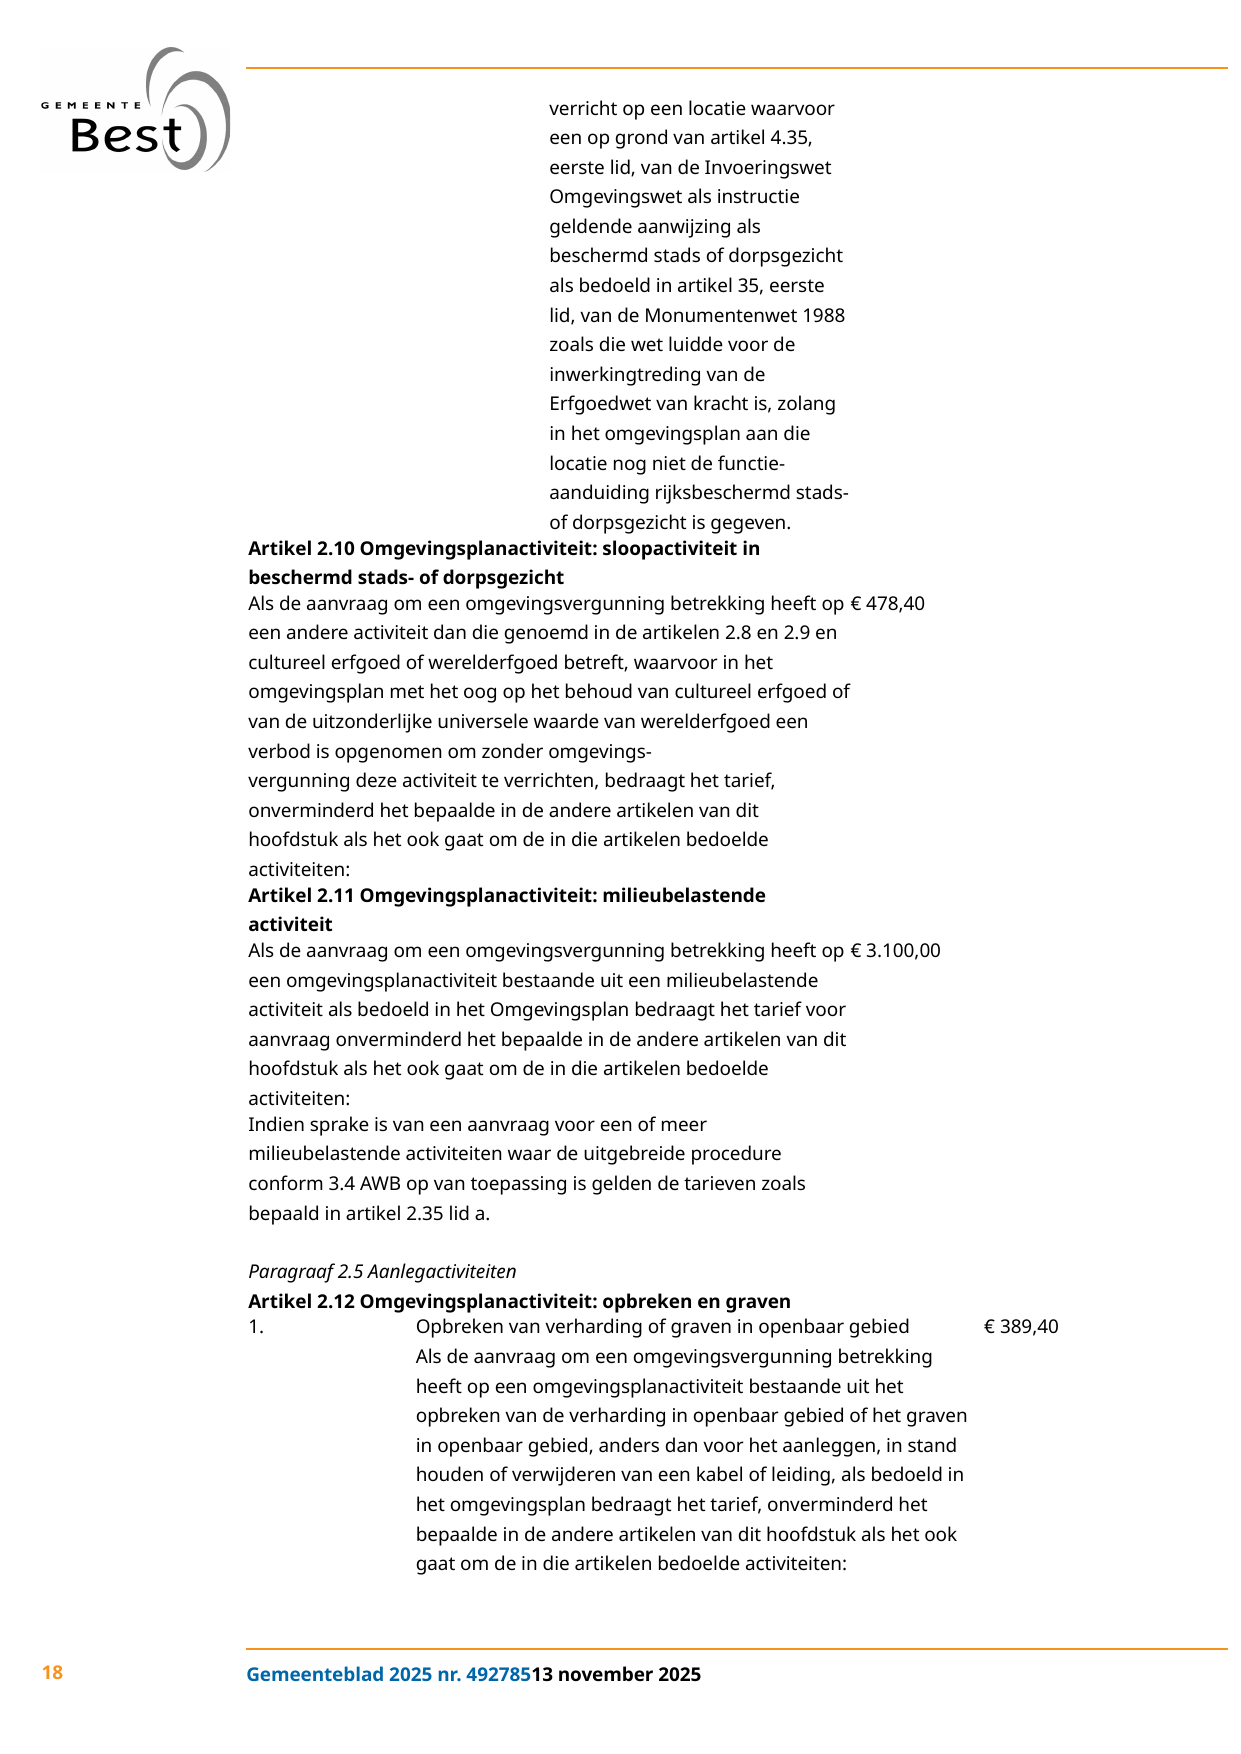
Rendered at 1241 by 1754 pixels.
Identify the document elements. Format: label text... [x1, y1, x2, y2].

table_cell [850, 1111, 1152, 1225]
table_cell Als de aanvraag om een omgevingsvergunning betrekking heeft op een omgevingsplanactiviteit bestaande uit een milieubelastende activiteit als bedoeld in het Omgevingsplan bedraagt het tarief voor aanvraag onverminderd het bepaalde in de andere artikelen van dit hoofdstuk als het ook gaat om de in die artikelen bedoelde activiteiten: [248, 937, 850, 1111]
table_cell € 478,40 [850, 590, 1152, 882]
table_cell Als de aanvraag om een omgevingsvergunning betrekking heeft op een andere activiteit dan die genoemd in de artikelen 2.8 en 2.9 en cultureel erfgoed of werelderfgoed betreft, waarvoor in het omgevingsplan met het oog op het behoud van cultureel erfgoed of van de uitzonderlijke universele waarde van werelderfgoed een verbod is opgenomen om zonder omgevings- vergunning deze activiteit te verrichten, bedraagt het tarief, onverminderd het bepaalde in de andere artikelen van dit hoofdstuk als het ook gaat om de in die artikelen bedoelde activiteiten: [248, 590, 850, 882]
table_cell [850, 882, 1152, 937]
table_cell € 389,40 [984, 1314, 1152, 1576]
table_cell € 3.100,00 [850, 937, 1152, 1111]
table_header [984, 1288, 1152, 1314]
table_cell 1. [248, 1314, 416, 1576]
text Paragraaf 2.5 Aanlegactiviteiten [248, 1258, 1152, 1284]
picture [41, 47, 231, 172]
table_cell Opbreken van verharding of graven in openbaar gebied Als de aanvraag om een omgevingsvergunning betrekking heeft op een omgevingsplanactiviteit bestaande uit het opbreken van de verharding in openbaar gebied of het graven in openbaar gebied, anders dan voor het aanleggen, in stand houden of verwijderen van een kabel of leiding, als bedoeld in het omgevingsplan bedraagt het tarief, onverminderd het bepaalde in de andere artikelen van dit hoofdstuk als het ook gaat om de in die artikelen bedoelde activiteiten: [416, 1314, 984, 1576]
table_cell verricht op een locatie waarvoor een op grond van artikel 4.35, eerste lid, van de Invoeringswet Omgevingswet als instructie geldende aanwijzing als beschermd stads of dorpsgezicht als bedoeld in artikel 35, eerste lid, van de Monumentenwet 1988 zoals die wet luidde voor de inwerkingtreding van de Erfgoedwet van kracht is, zolang in het omgevingsplan aan die locatie nog niet de functie-aanduiding rijksbeschermd stads- of dorpsgezicht is gegeven. [549, 95, 850, 535]
table_cell [850, 95, 1152, 535]
table_cell Indien sprake is van een aanvraag voor een of meer milieubelastende activiteiten waar de uitgebreide procedure conform 3.4 AWB op van toepassing is gelden de tarieven zoals bepaald in artikel 2.35 lid a. [248, 1111, 850, 1225]
table_cell Artikel 2.10 Omgevingsplanactiviteit: sloopactiviteit in beschermd stads- of dorpsgezicht [248, 535, 850, 590]
table_cell Artikel 2.11 Omgevingsplanactiviteit: milieubelastende activiteit [248, 882, 850, 937]
table_cell [248, 95, 549, 535]
table_cell [850, 535, 1152, 590]
table_header Artikel 2.12 Omgevingsplanactiviteit: opbreken en graven [248, 1288, 984, 1314]
